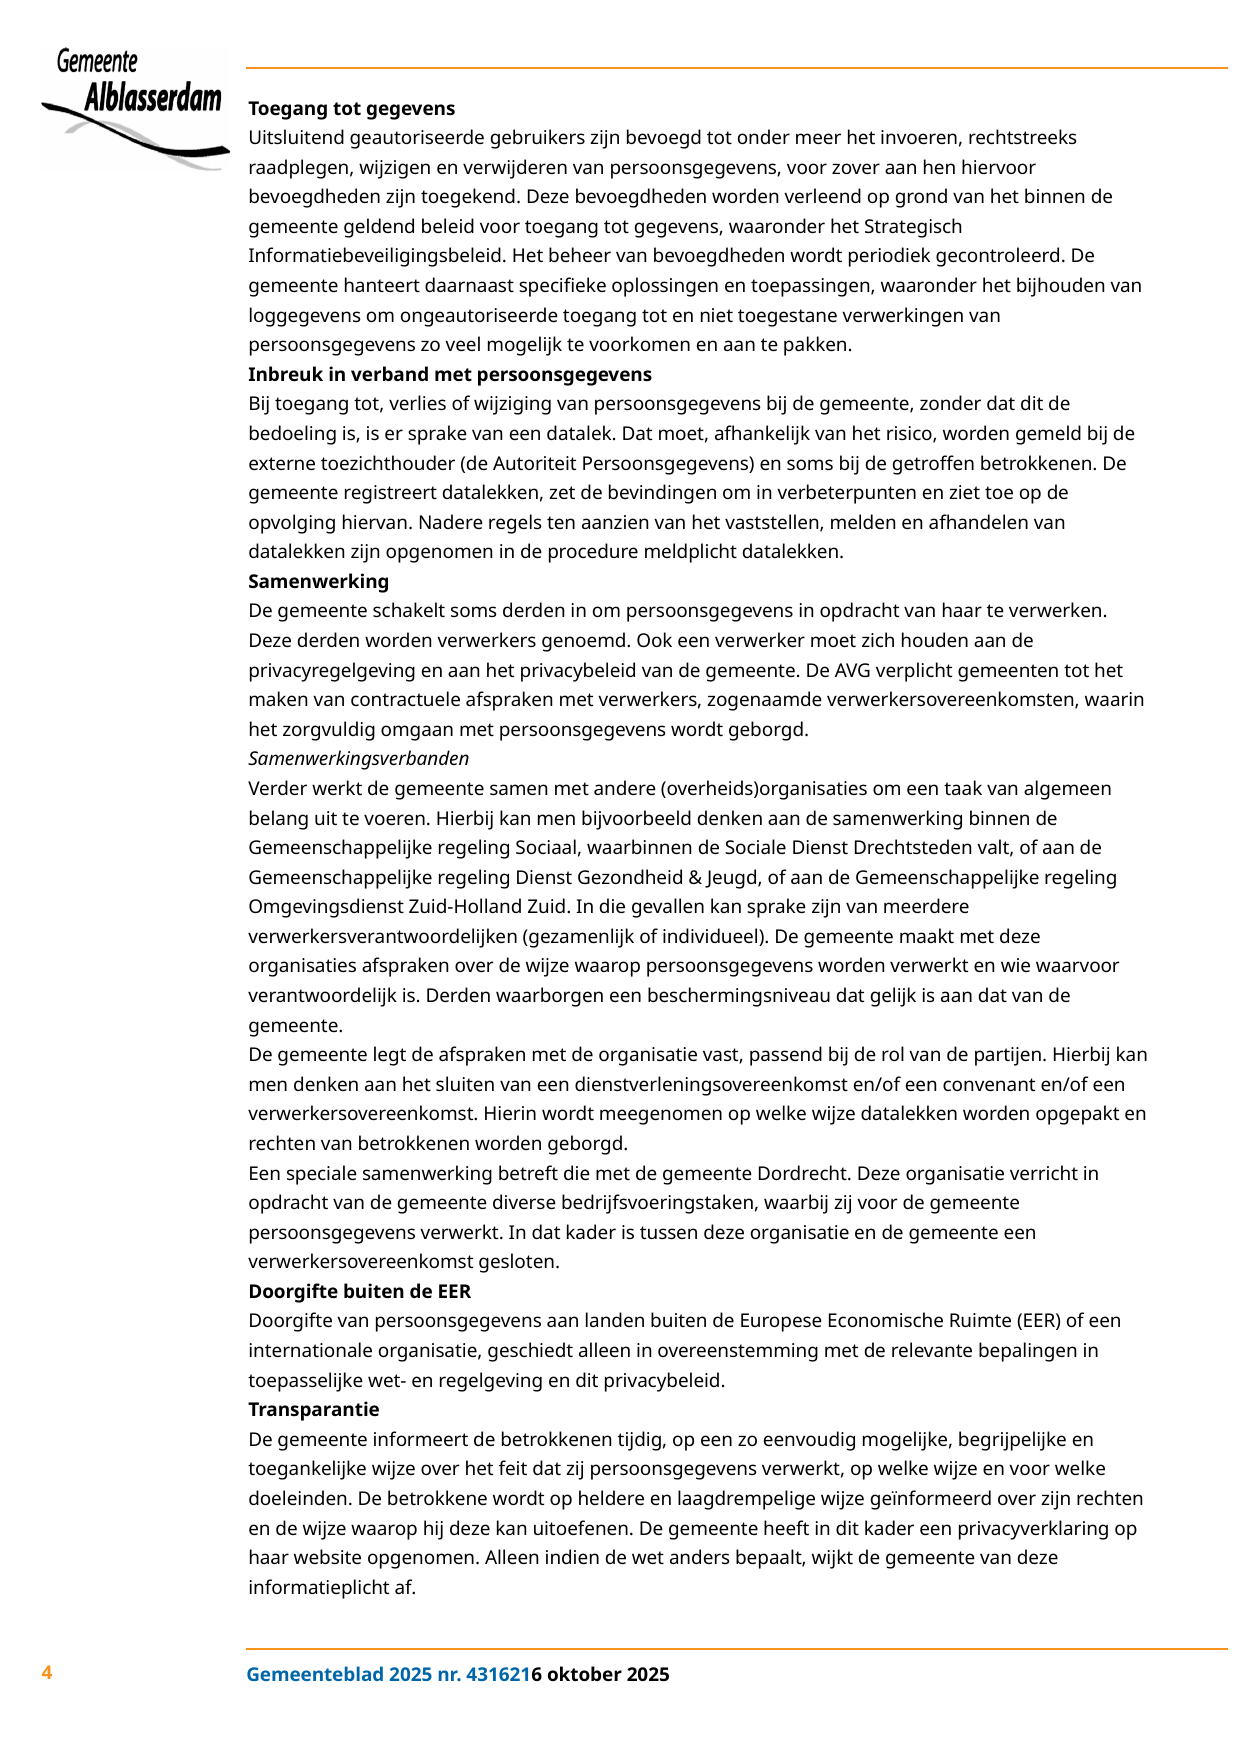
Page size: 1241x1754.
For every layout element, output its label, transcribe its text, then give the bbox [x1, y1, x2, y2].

text Bij toegang tot, verlies of wijziging van persoonsgegevens bij de gemeente, zonder dat dit de bedoeling is, is er sprake van een datalek. Dat moet, afhankelijk van het risico, worden gemeld bij de externe toezichthouder (de Autoriteit Persoonsgegevens) en soms bij de getroffen betrokkenen. De gemeente registreert datalekken, zet de bevindingen om in verbeterpunten en ziet toe op de opvolging hiervan. Nadere regels ten aanzien van het vaststellen, melden en afhandelen van datalekken zijn opgenomen in de procedure meldplicht datalekken. [248, 391, 1152, 564]
picture [41, 47, 231, 172]
text Transparantie [248, 1396, 1152, 1422]
text Inbreuk in verband met persoonsgegevens [248, 361, 1152, 387]
text Doorgifte van persoonsgegevens aan landen buiten de Europese Economische Ruimte (EER) of een internationale organisatie, geschiedt alleen in overeenstemming met de relevante bepalingen in toepasselijke wet- en regelgeving en dit privacybeleid. [248, 1308, 1152, 1393]
text Samenwerkingsverbanden [248, 746, 1152, 771]
text Samenwerking [248, 568, 1152, 594]
text Een speciale samenwerking betreft die met de gemeente Dordrecht. Deze organisatie verricht in opdracht van de gemeente diverse bedrijfsvoeringstaken, waarbij zij voor de gemeente persoonsgegevens verwerkt. In dat kader is tussen deze organisatie en de gemeente een verwerkersovereenkomst gesloten. [248, 1160, 1152, 1274]
text Uitsluitend geautoriseerde gebruikers zijn bevoegd tot onder meer het invoeren, rechtstreeks raadplegen, wijzigen en verwijderen van persoonsgegevens, voor zover aan hen hiervoor bevoegdheden zijn toegekend. Deze bevoegdheden worden verleend op grond van het binnen de gemeente geldend beleid voor toegang tot gegevens, waaronder het Strategisch Informatiebeveiligingsbeleid. Het beheer van bevoegdheden wordt periodiek gecontroleerd. De gemeente hanteert daarnaast specifieke oplossingen en toepassingen, waaronder het bijhouden van loggegevens om ongeautoriseerde toegang tot en niet toegestane verwerkingen van persoonsgegevens zo veel mogelijk te voorkomen en aan te pakken. [248, 124, 1152, 357]
text Toegang tot gegevens [248, 95, 1152, 121]
text De gemeente informeert de betrokkenen tijdig, op een zo eenvoudig mogelijke, begrijpelijke en toegankelijke wijze over het feit dat zij persoonsgegevens verwerkt, op welke wijze en voor welke doeleinden. De betrokkene wordt op heldere en laagdrempelige wijze geïnformeerd over zijn rechten en de wijze waarop hij deze kan uitoefenen. De gemeente heeft in dit kader een privacyverklaring op haar website opgenomen. Alleen indien de wet anders bepaalt, wijkt de gemeente van deze informatieplicht af. [248, 1426, 1152, 1600]
text Doorgifte buiten de EER [248, 1278, 1152, 1304]
text De gemeente legt de afspraken met de organisatie vast, passend bij de rol van de partijen. Hierbij kan men denken aan het sluiten van een dienstverleningsovereenkomst en/of een convenant en/of een verwerkersovereenkomst. Hierin wordt meegenomen op welke wijze datalekken worden opgepakt en rechten van betrokkenen worden geborgd. [248, 1041, 1152, 1156]
text Verder werkt de gemeente samen met andere (overheids)organisaties om een taak van algemeen belang uit te voeren. Hierbij kan men bijvoorbeeld denken aan de samenwerking binnen de Gemeenschappelijke regeling Sociaal, waarbinnen de Sociale Dienst Drechtsteden valt, of aan de Gemeenschappelijke regeling Dienst Gezondheid & Jeugd, of aan de Gemeenschappelijke regeling Omgevingsdienst Zuid-Holland Zuid. In die gevallen kan sprake zijn van meerdere verwerkersverantwoordelijken (gezamenlijk of individueel). De gemeente maakt met deze organisaties afspraken over de wijze waarop persoonsgegevens worden verwerkt en wie waarvoor verantwoordelijk is. Derden waarborgen een beschermingsniveau dat gelijk is aan dat van de gemeente. [248, 775, 1152, 1038]
text De gemeente schakelt soms derden in om persoonsgegevens in opdracht van haar te verwerken. Deze derden worden verwerkers genoemd. Ook een verwerker moet zich houden aan de privacyregelgeving en aan het privacybeleid van de gemeente. De AVG verplicht gemeenten tot het maken van contractuele afspraken met verwerkers, zogenaamde verwerkersovereenkomsten, waarin het zorgvuldig omgaan met persoonsgegevens wordt geborgd. [248, 598, 1152, 742]
